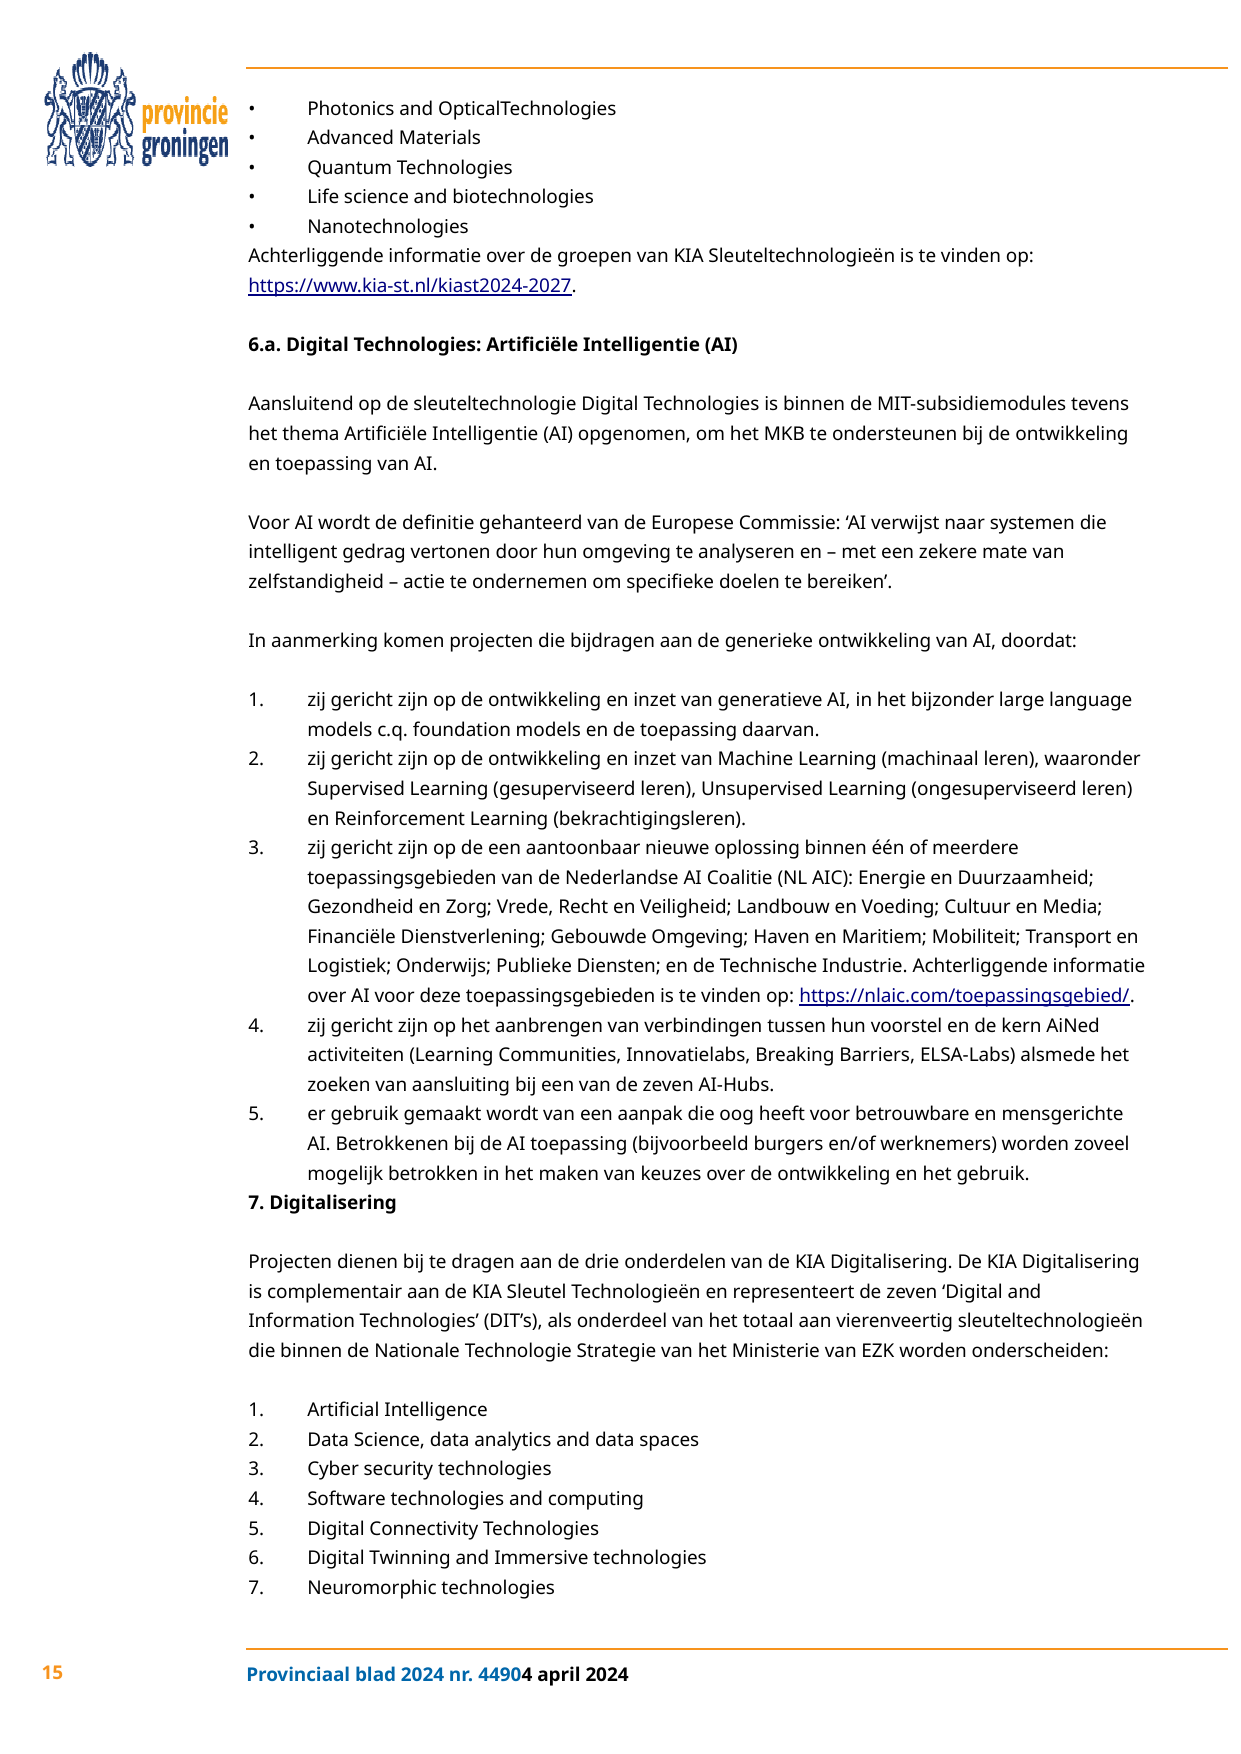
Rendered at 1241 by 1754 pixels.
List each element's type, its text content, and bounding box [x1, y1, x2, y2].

picture [41, 47, 231, 172]
list Data Science, data analytics and data spaces [248, 1426, 1152, 1452]
text 7. Digitalisering [248, 1189, 1152, 1215]
list Cyber security technologies [248, 1456, 1152, 1481]
list Life science and biotechnologies [248, 183, 1152, 209]
list Software technologies and computing [248, 1485, 1152, 1511]
text Projecten dienen bij te dragen aan de drie onderdelen van de KIA Digitalisering. De KIA Digitalisering is complementair aan de KIA Sleutel Technologieën en representeert de zeven ‘Digital and Information Technologies’ (DIT’s), als onderdeel van het totaal aan vierenveertig sleuteltechnologieën die binnen de Nationale Technologie Strategie van het Ministerie van EZK worden onderscheiden: [248, 1248, 1152, 1363]
list zij gericht zijn op de een aantoonbaar nieuwe oplossing binnen één of meerdere toepassingsgebieden van de Nederlandse AI Coalitie (NL AIC): Energie en Duurzaamheid; Gezondheid en Zorg; Vrede, Recht en Veiligheid; Landbouw en Voeding; Cultuur en Media; Financiële Dienstverlening; Gebouwde Omgeving; Haven en Maritiem; Mobiliteit; Transport en Logistiek; Onderwijs; Publieke Diensten; en de Technische Industrie. Achterliggende informatie over AI voor deze toepassingsgebieden is te vinden op: https://nlaic.com/toepassingsgebied/. [248, 834, 1152, 1008]
list Digital Connectivity Technologies [248, 1515, 1152, 1541]
list Quantum Technologies [248, 154, 1152, 180]
list zij gericht zijn op het aanbrengen van verbindingen tussen hun voorstel en de kern AiNed activiteiten (Learning Communities, Innovatielabs, Breaking Barriers, ELSA-Labs) alsmede het zoeken van aansluiting bij een van de zeven AI-Hubs. [248, 1012, 1152, 1097]
list Nanotechnologies [248, 213, 1152, 239]
list Artificial Intelligence [248, 1396, 1152, 1422]
list Digital Twinning and Immersive technologies [248, 1544, 1152, 1570]
text In aanmerking komen projecten die bijdragen aan de generieke ontwikkeling van AI, doordat: [248, 627, 1152, 653]
list zij gericht zijn op de ontwikkeling en inzet van generatieve AI, in het bijzonder large language models c.q. foundation models en de toepassing daarvan. [248, 686, 1152, 742]
list zij gericht zijn op de ontwikkeling en inzet van Machine Learning (machinaal leren), waaronder Supervised Learning (gesuperviseerd leren), Unsupervised Learning (ongesuperviseerd leren) en Reinforcement Learning (bekrachtigingsleren). [248, 746, 1152, 831]
list Neuromorphic technologies [248, 1574, 1152, 1600]
text 6.a. Digital Technologies: Artificiële Intelligentie (AI) [248, 331, 1152, 357]
text Achterliggende informatie over de groepen van KIA Sleuteltechnologieën is te vinden op: https://www.kia-st.nl/kiast2024-2027. [248, 243, 1152, 298]
list Advanced Materials [248, 124, 1152, 150]
list er gebruik gemaakt wordt van een aanpak die oog heeft voor betrouwbare en mensgerichte AI. Betrokkenen bij de AI toepassing (bijvoorbeeld burgers en/of werknemers) worden zoveel mogelijk betrokken in het maken van keuzes over de ontwikkeling en het gebruik. [248, 1101, 1152, 1186]
text Aansluitend op de sleuteltechnologie Digital Technologies is binnen de MIT-subsidiemodules tevens het thema Artificiële Intelligentie (AI) opgenomen, om het MKB te ondersteunen bij de ontwikkeling en toepassing van AI. [248, 391, 1152, 476]
list Photonics and OpticalTechnologies [248, 95, 1152, 121]
text Voor AI wordt de definitie gehanteerd van de Europese Commissie: ‘AI verwijst naar systemen die intelligent gedrag vertonen door hun omgeving te analyseren en – met een zekere mate van zelfstandigheid – actie te ondernemen om specifieke doelen te bereiken’. [248, 509, 1152, 594]
